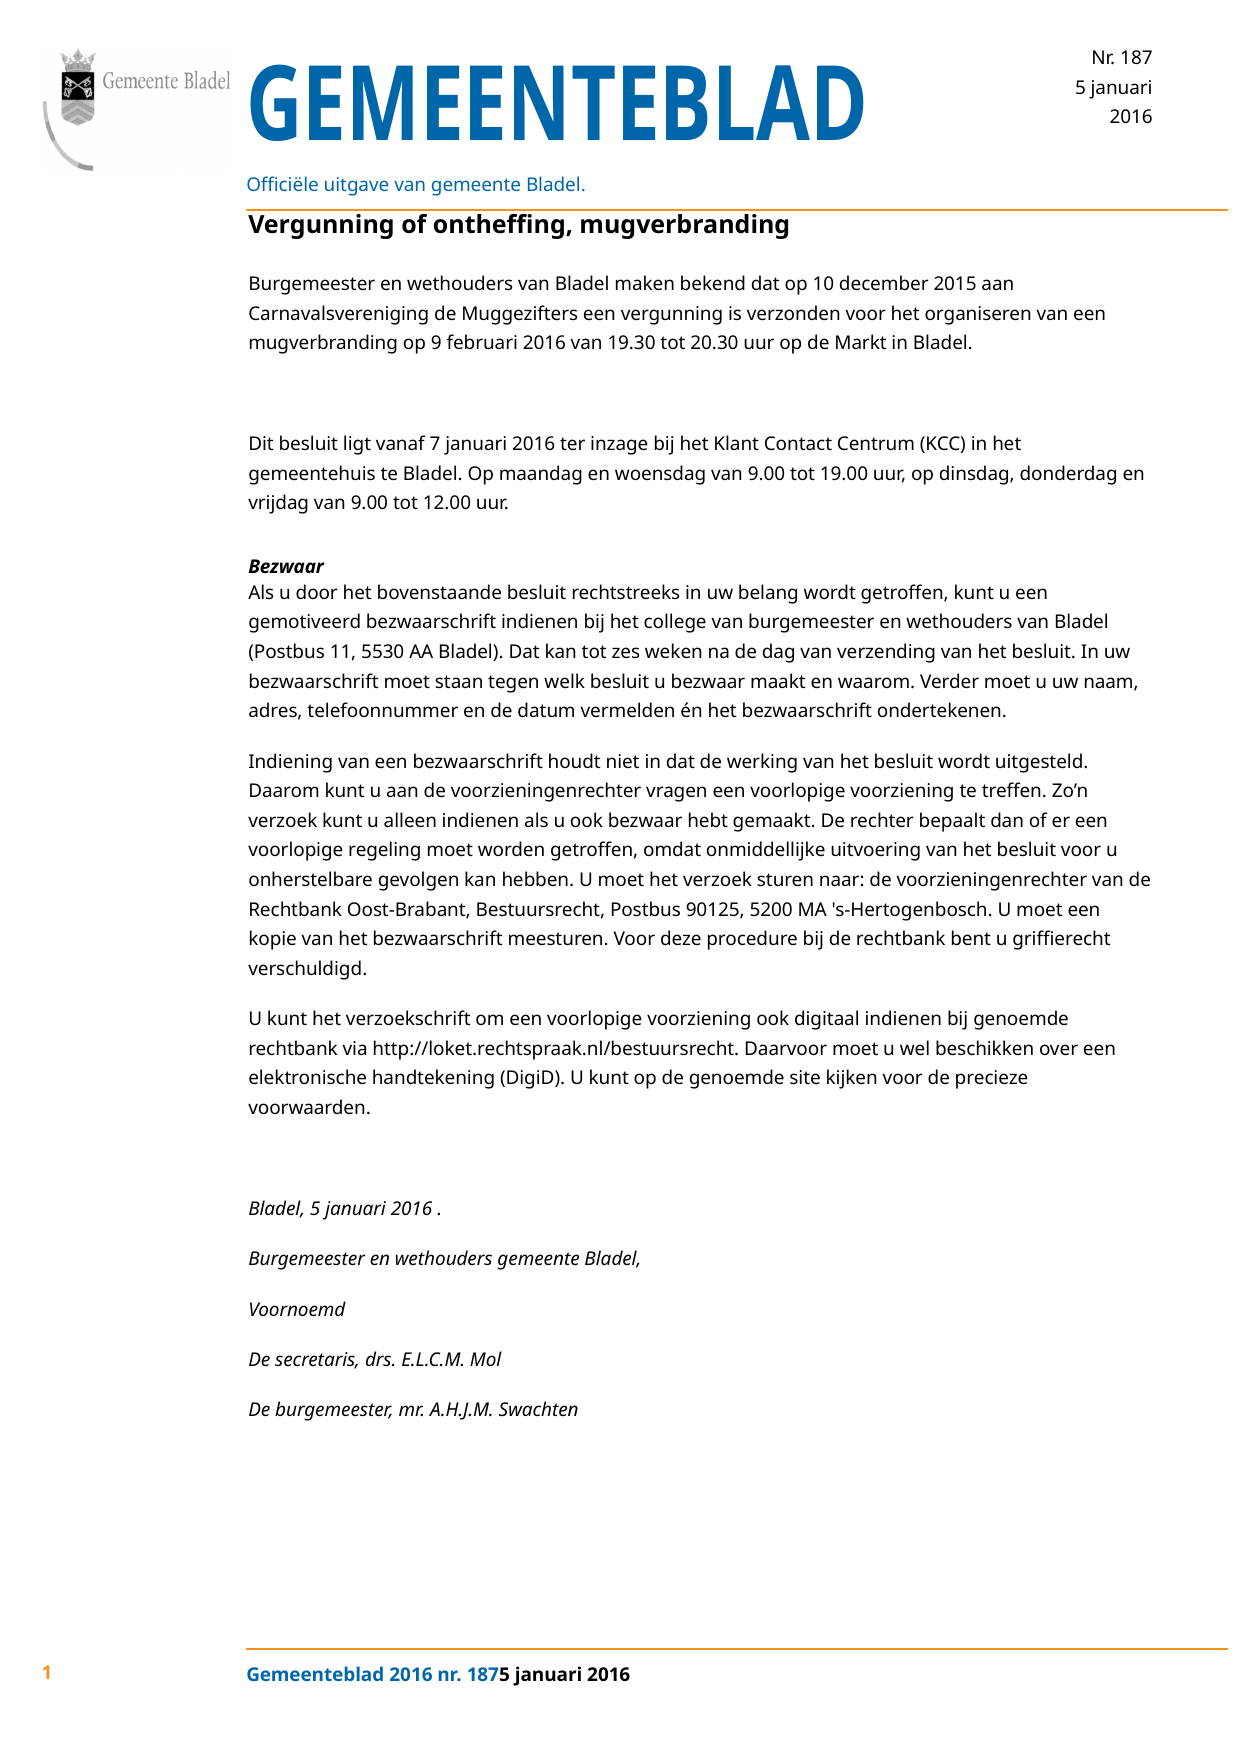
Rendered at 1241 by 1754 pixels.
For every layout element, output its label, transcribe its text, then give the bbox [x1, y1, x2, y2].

text U kunt het verzoekschrift om een voorlopige voorziening ook digitaal indienen bij genoemde rechtbank via http://loket.rechtspraak.nl/bestuursrecht. Daarvoor moet u wel beschikken over een elektronische handtekening (DigiD). U kunt op de genoemde site kijken voor de precieze voorwaarden. [248, 1005, 1152, 1120]
text De burgemeester, mr. A.H.J.M. Swachten [248, 1397, 1152, 1422]
text Vergunning of ontheffing, mugverbranding [248, 211, 1152, 241]
text Voornoemd [248, 1296, 1152, 1322]
text De secretaris, drs. E.L.C.M. Mol [248, 1346, 1152, 1372]
text Als u door het bovenstaande besluit rechtstreeks in uw belang wordt getroffen, kunt u een gemotiveerd bezwaarschrift indienen bij het college van burgemeester en wethouders van Bladel (Postbus 11, 5530 AA Bladel). Dat kan tot zes weken na de dag van verzending van het besluit. In uw bezwaarschrift moet staan tegen welk besluit u bezwaar maakt en waarom. Verder moet u uw naam, adres, telefoonnummer en de datum vermelden én het bezwaarschrift ondertekenen. [248, 579, 1152, 723]
text Dit besluit ligt vanaf 7 januari 2016 ter inzage bij het Klant Contact Centrum (KCC) in het gemeentehuis te Bladel. Op maandag en woensdag van 9.00 tot 19.00 uur, op dinsdag, donderdag en vrijdag van 9.00 tot 12.00 uur. [248, 430, 1152, 515]
text Burgemeester en wethouders gemeente Bladel, [248, 1245, 1152, 1271]
text Indiening van een bezwaarschrift houdt niet in dat de werking van het besluit wordt uitgesteld. Daarom kunt u aan de voorzieningenrechter vragen een voorlopige voorziening te treffen. Zo’n verzoek kunt u alleen indienen als u ook bezwaar hebt gemaakt. De rechter bepaalt dan of er een voorlopige regeling moet worden getroffen, omdat onmiddellijke uitvoering van het besluit voor u onherstelbare gevolgen kan hebben. U moet het verzoek sturen naar: de voorzieningenrechter van de Rechtbank Oost-Brabant, Bestuursrecht, Postbus 90125, 5200 MA 's-Hertogenbosch. U moet een kopie van het bezwaarschrift meesturen. Voor deze procedure bij de rechtbank bent u griffierecht verschuldigd. [248, 748, 1152, 981]
text Bladel, 5 januari 2016 . [248, 1195, 1152, 1221]
text Burgemeester en wethouders van Bladel maken bekend dat op 10 december 2015 aan Carnavalsvereniging de Muggezifters een vergunning is verzonden voor het organiseren van een mugverbranding op 9 februari 2016 van 19.30 tot 20.30 uur op de Markt in Bladel. [248, 270, 1152, 355]
text Bezwaar [248, 553, 1152, 579]
picture [41, 47, 231, 172]
